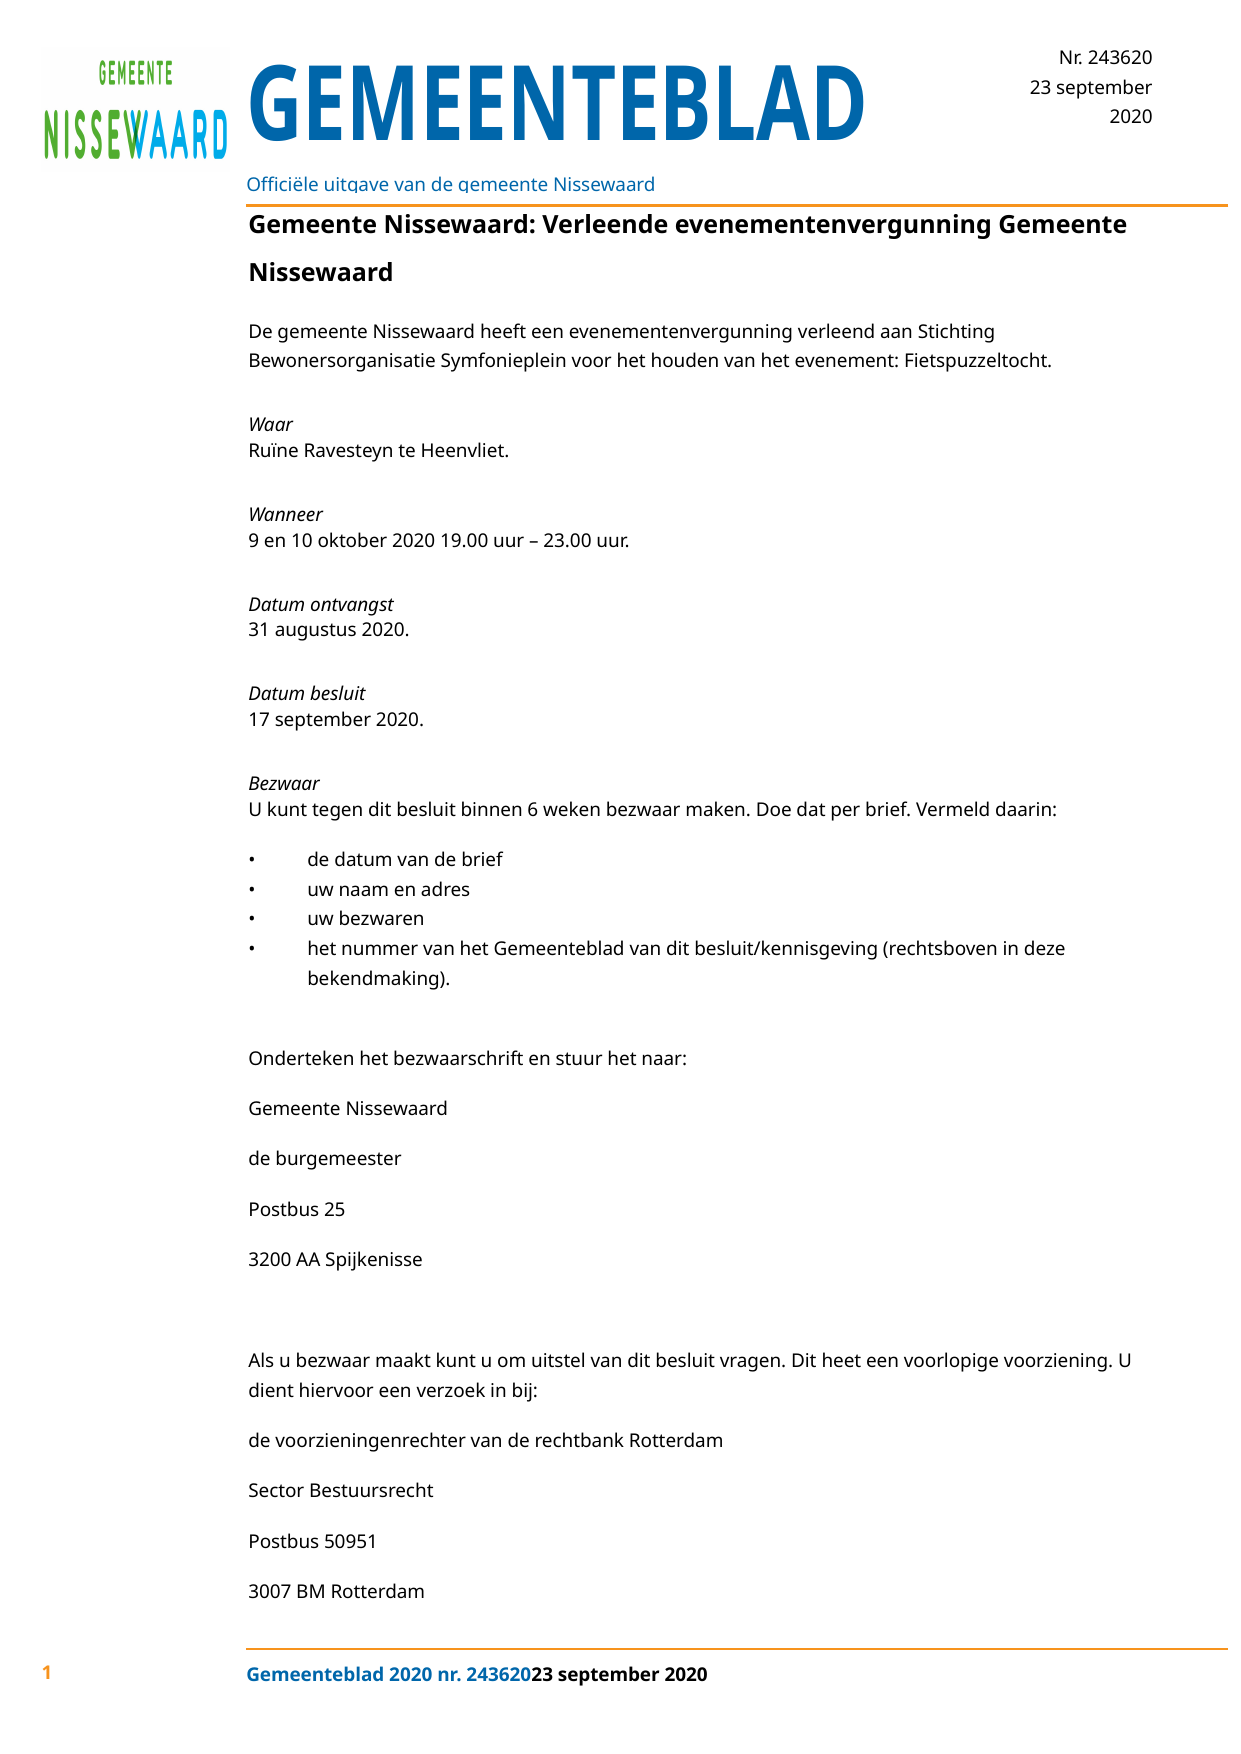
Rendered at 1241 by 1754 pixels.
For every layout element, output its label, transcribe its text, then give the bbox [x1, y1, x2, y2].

text Datum ontvangst [248, 591, 1152, 617]
list uw naam en adres [248, 876, 1152, 902]
picture [41, 47, 231, 172]
text Postbus 50951 [248, 1528, 1152, 1554]
text Onderteken het bezwaarschrift en stuur het naar: [248, 1045, 1152, 1070]
text Als u bezwaar maakt kunt u om uitstel van dit besluit vragen. Dit heet een voorlopige voorziening. U dient hiervoor een verzoek in bij: [248, 1347, 1152, 1402]
text 3200 AA Spijkenisse [248, 1246, 1152, 1272]
text Gemeente Nissewaard [248, 1095, 1152, 1121]
text Postbus 25 [248, 1196, 1152, 1222]
text 31 augustus 2020. [248, 617, 1152, 642]
text Sector Bestuursrecht [248, 1478, 1152, 1503]
text U kunt tegen dit besluit binnen 6 weken bezwaar maken. Doe dat per brief. Vermeld daarin: [248, 796, 1152, 822]
text Gemeente Nissewaard: Verleende evenementenvergunning Gemeente Nissewaard [248, 207, 1152, 288]
text 3007 BM Rotterdam [248, 1578, 1152, 1604]
text de voorzieningenrechter van de rechtbank Rotterdam [248, 1427, 1152, 1453]
text 17 september 2020. [248, 706, 1152, 732]
text Ruïne Ravesteyn te Heenvliet. [248, 437, 1152, 463]
text Datum besluit [248, 681, 1152, 706]
text De gemeente Nissewaard heeft een evenementenvergunning verleend aan Stichting Bewonersorganisatie Symfonieplein voor het houden van het evenement: Fietspuzzeltocht. [248, 318, 1152, 373]
list uw bezwaren [248, 906, 1152, 931]
text Waar [248, 411, 1152, 437]
text Bezwaar [248, 770, 1152, 796]
list de datum van de brief [248, 846, 1152, 872]
text Wanneer [248, 501, 1152, 527]
list het nummer van het Gemeenteblad van dit besluit/kennisgeving (rechtsboven in deze bekendmaking). [248, 935, 1152, 990]
text 9 en 10 oktober 2020 19.00 uur – 23.00 uur. [248, 527, 1152, 553]
text de burgemeester [248, 1146, 1152, 1171]
